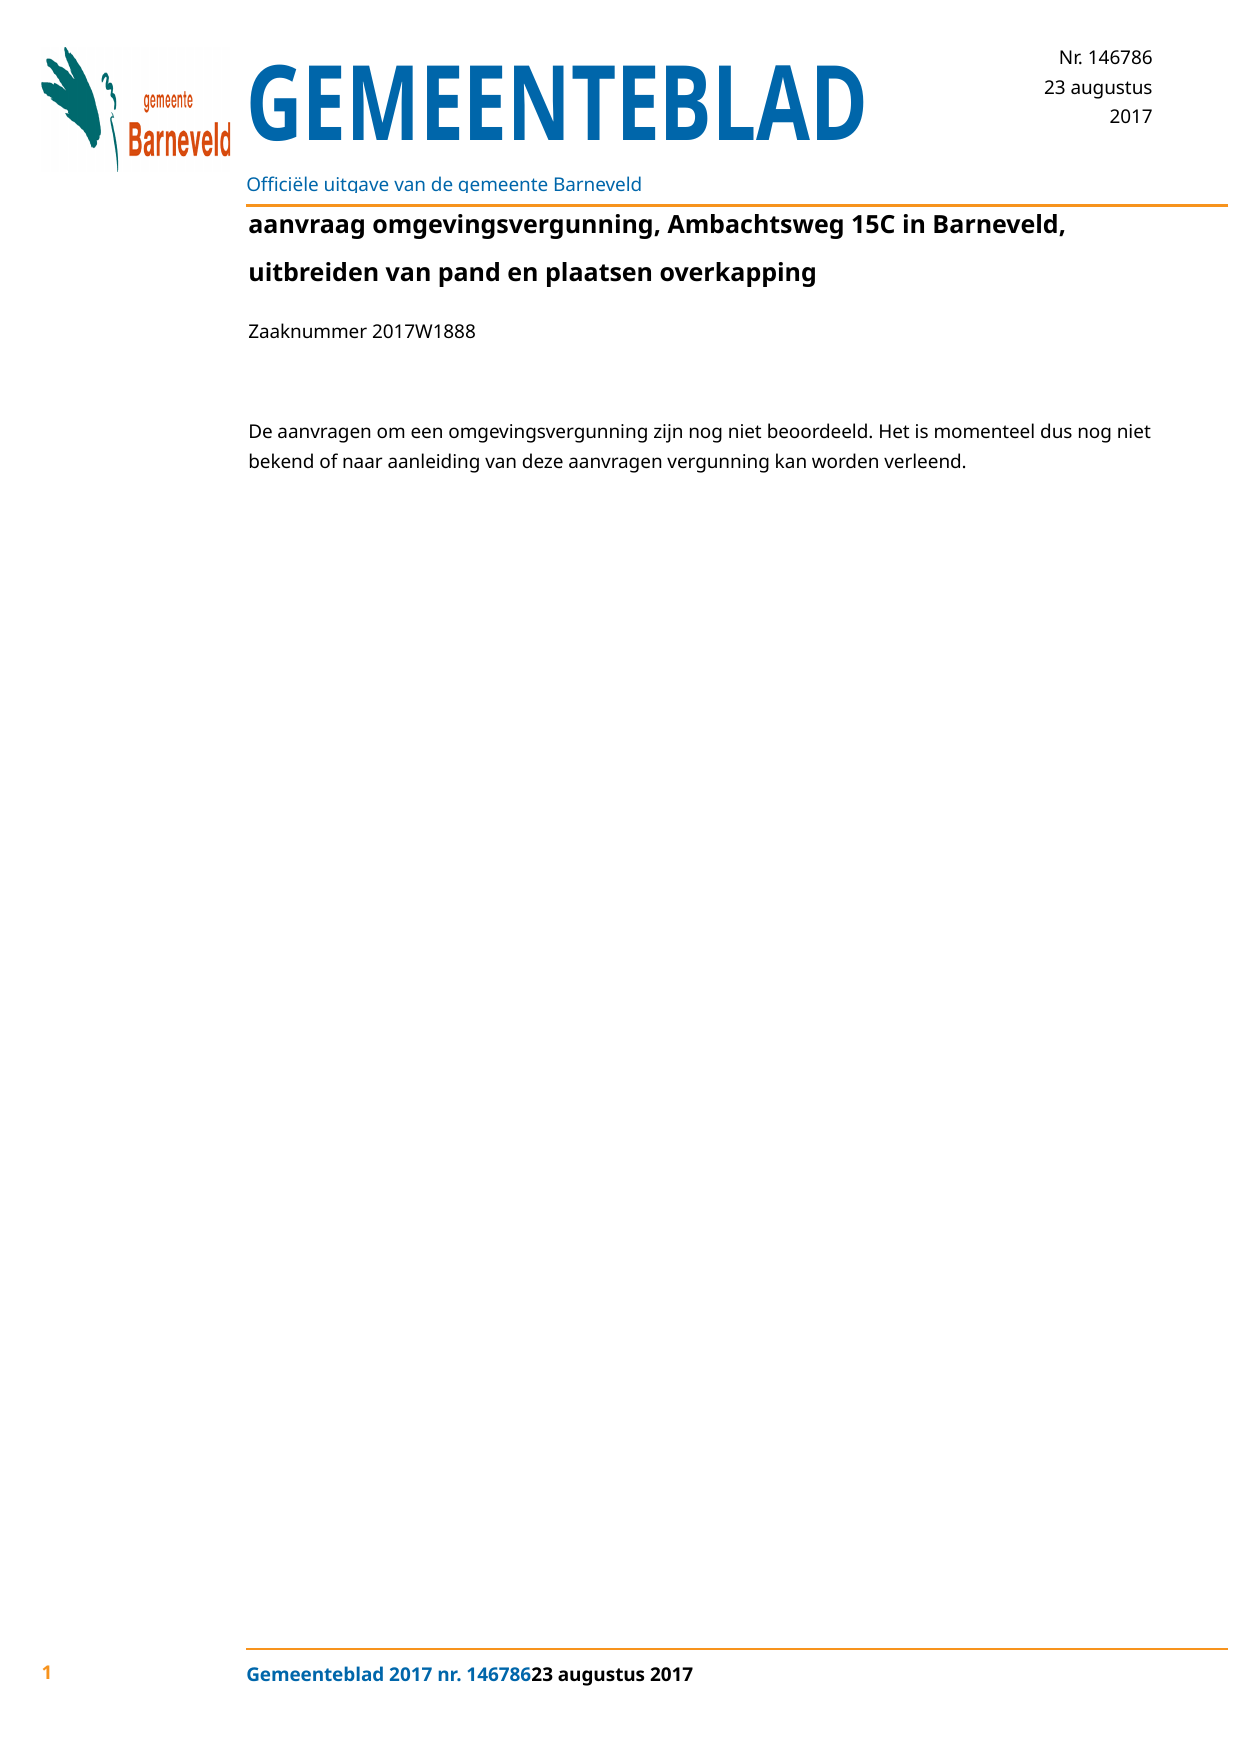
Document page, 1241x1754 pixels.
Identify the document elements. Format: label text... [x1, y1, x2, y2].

text De aanvragen om een omgevingsvergunning zijn nog niet beoordeeld. Het is momenteel dus nog niet bekend of naar aanleiding van deze aanvragen vergunning kan worden verleend. [248, 419, 1152, 474]
text Zaaknummer 2017W1888 [248, 318, 1152, 344]
text aanvraag omgevingsvergunning, Ambachtsweg 15C in Barneveld, uitbreiden van pand en plaatsen overkapping [248, 207, 1152, 288]
picture [41, 47, 231, 172]
